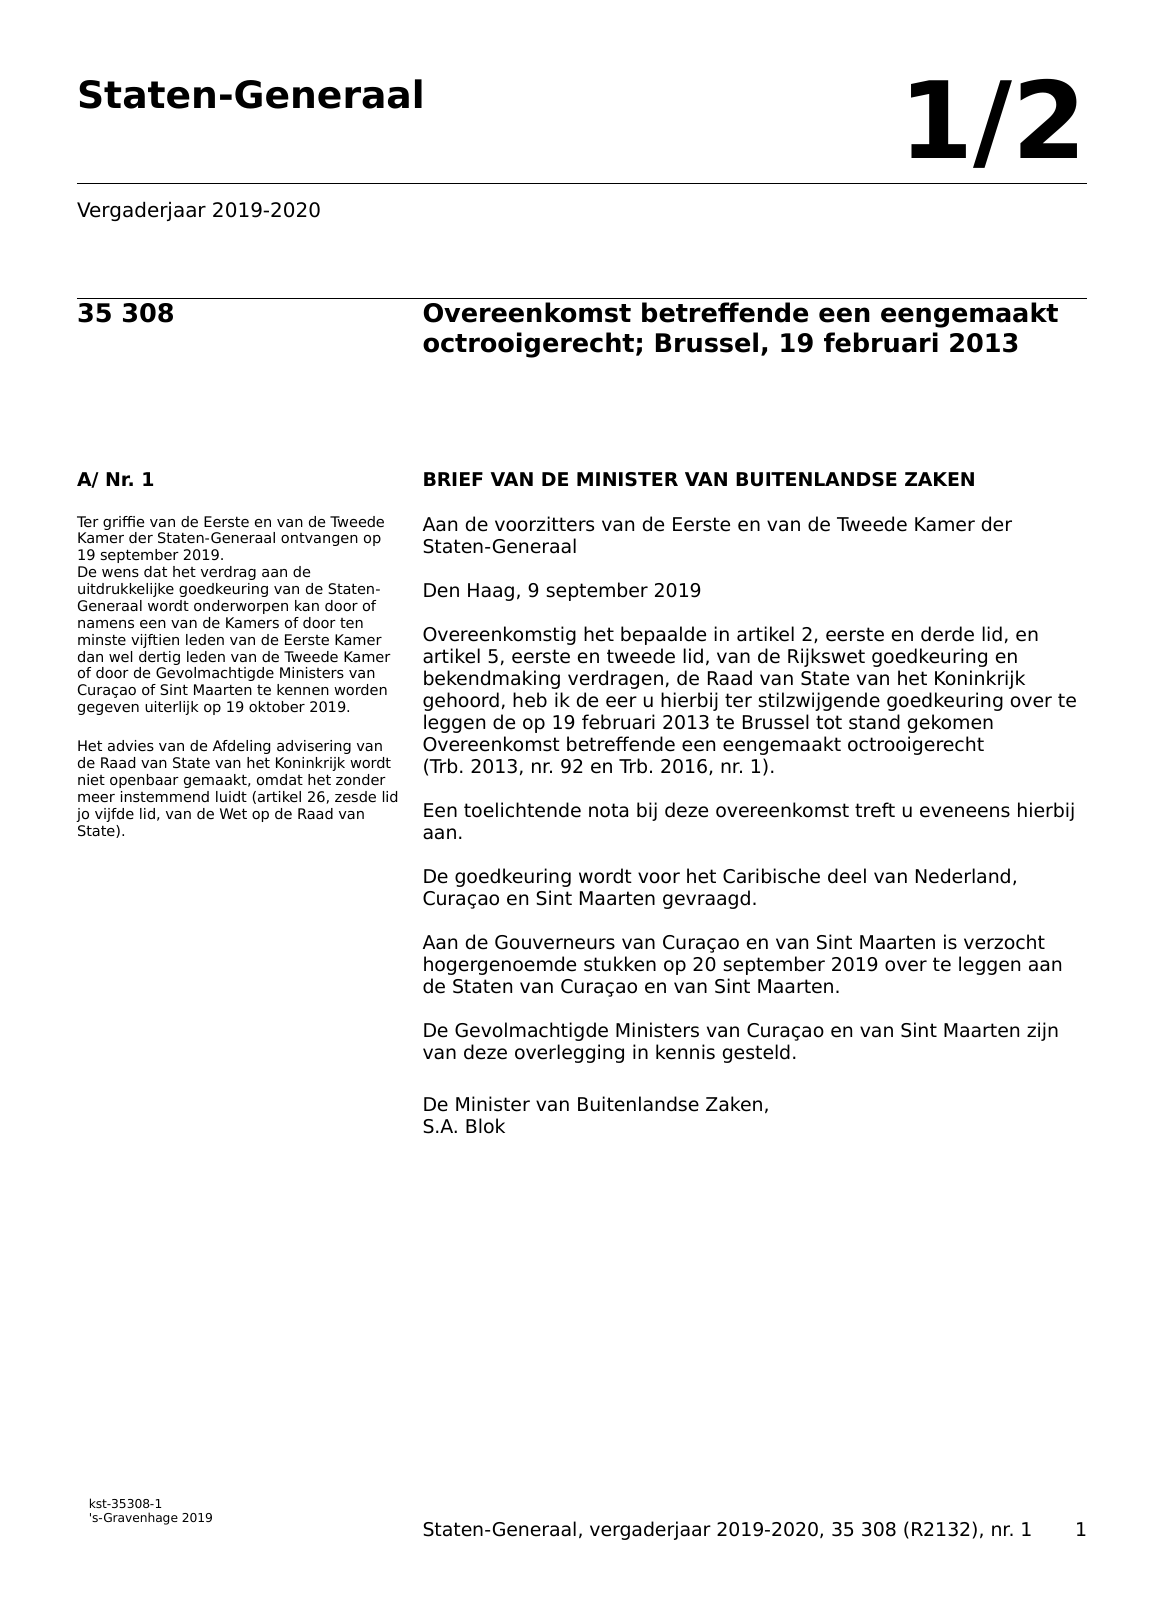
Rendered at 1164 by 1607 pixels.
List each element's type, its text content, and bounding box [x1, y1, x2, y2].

text De Minister van Buitenlandse Zaken, S.A. Blok [422, 1094, 1087, 1138]
text De Gevolmachtigde Ministers van Curaçao en van Sint Maarten zijn van deze overlegging in kennis gesteld. [422, 1020, 1087, 1064]
text Aan de Gouverneurs van Curaçao en van Sint Maarten is verzocht hogergenoemde stukken op 20 september 2019 over te leggen aan de Staten van Curaçao en van Sint Maarten. [422, 932, 1087, 998]
text Den Haag, 9 september 2019 [422, 580, 1087, 602]
subtitle 35 308 Overeenkomst betreffende een eengemaakt octrooigerecht; Brussel, 19 februari 2013 [77, 299, 1087, 358]
text 's-Gravenhage 2019 [88, 1511, 323, 1525]
text kst-35308-1 [88, 1497, 323, 1511]
text Aan de voorzitters van de Eerste en van de Tweede Kamer der Staten-Generaal [422, 513, 1087, 557]
table_cell Vergaderjaar 2019-2020 [77, 184, 1087, 298]
text Een toelichtende nota bij deze overeenkomst treft u eveneens hierbij aan. [422, 800, 1087, 844]
subtitle A/ Nr. 1 BRIEF VAN DE MINISTER VAN BUITENLANDSE ZAKEN [77, 469, 1087, 491]
text Ter griffie van de Eerste en van de Tweede Kamer der Staten-Generaal ontvangen op 19 september 2019. [77, 513, 399, 564]
text De goedkeuring wordt voor het Caribische deel van Nederland, Curaçao en Sint Maarten gevraagd. [422, 866, 1087, 910]
text Het advies van de Afdeling advisering van de Raad van State van het Koninkrijk wordt niet openbaar gemaakt, omdat het zonder meer instemmend luidt (artikel 26, zesde lid jo vijfde lid, van de Wet op de Raad van State). [77, 738, 399, 839]
table_header 1/2 [886, 59, 1087, 183]
text [77, 716, 399, 738]
text De wens dat het verdrag aan de uitdrukkelijke goedkeuring van de Staten-Generaal wordt onderworpen kan door of namens een van de Kamers of door ten minste vijftien leden van de Eerste Kamer dan wel dertig leden van de Tweede Kamer of door de Gevolmachtigde Ministers van Curaçao of Sint Maarten te kennen worden gegeven uiterlijk op 19 oktober 2019. [77, 564, 399, 716]
table_header Staten-Generaal [77, 59, 886, 183]
text Overeenkomstig het bepaalde in artikel 2, eerste en derde lid, en artikel 5, eerste en tweede lid, van de Rijkswet goedkeuring en bekendmaking verdragen, de Raad van State van het Koninkrijk gehoord, heb ik de eer u hierbij ter stilzwijgende goedkeuring over te leggen de op 19 februari 2013 te Brussel tot stand gekomen Overeenkomst betreffende een eengemaakt octrooigerecht (Trb. 2013, nr. 92 en Trb. 2016, nr. 1). [422, 624, 1087, 778]
